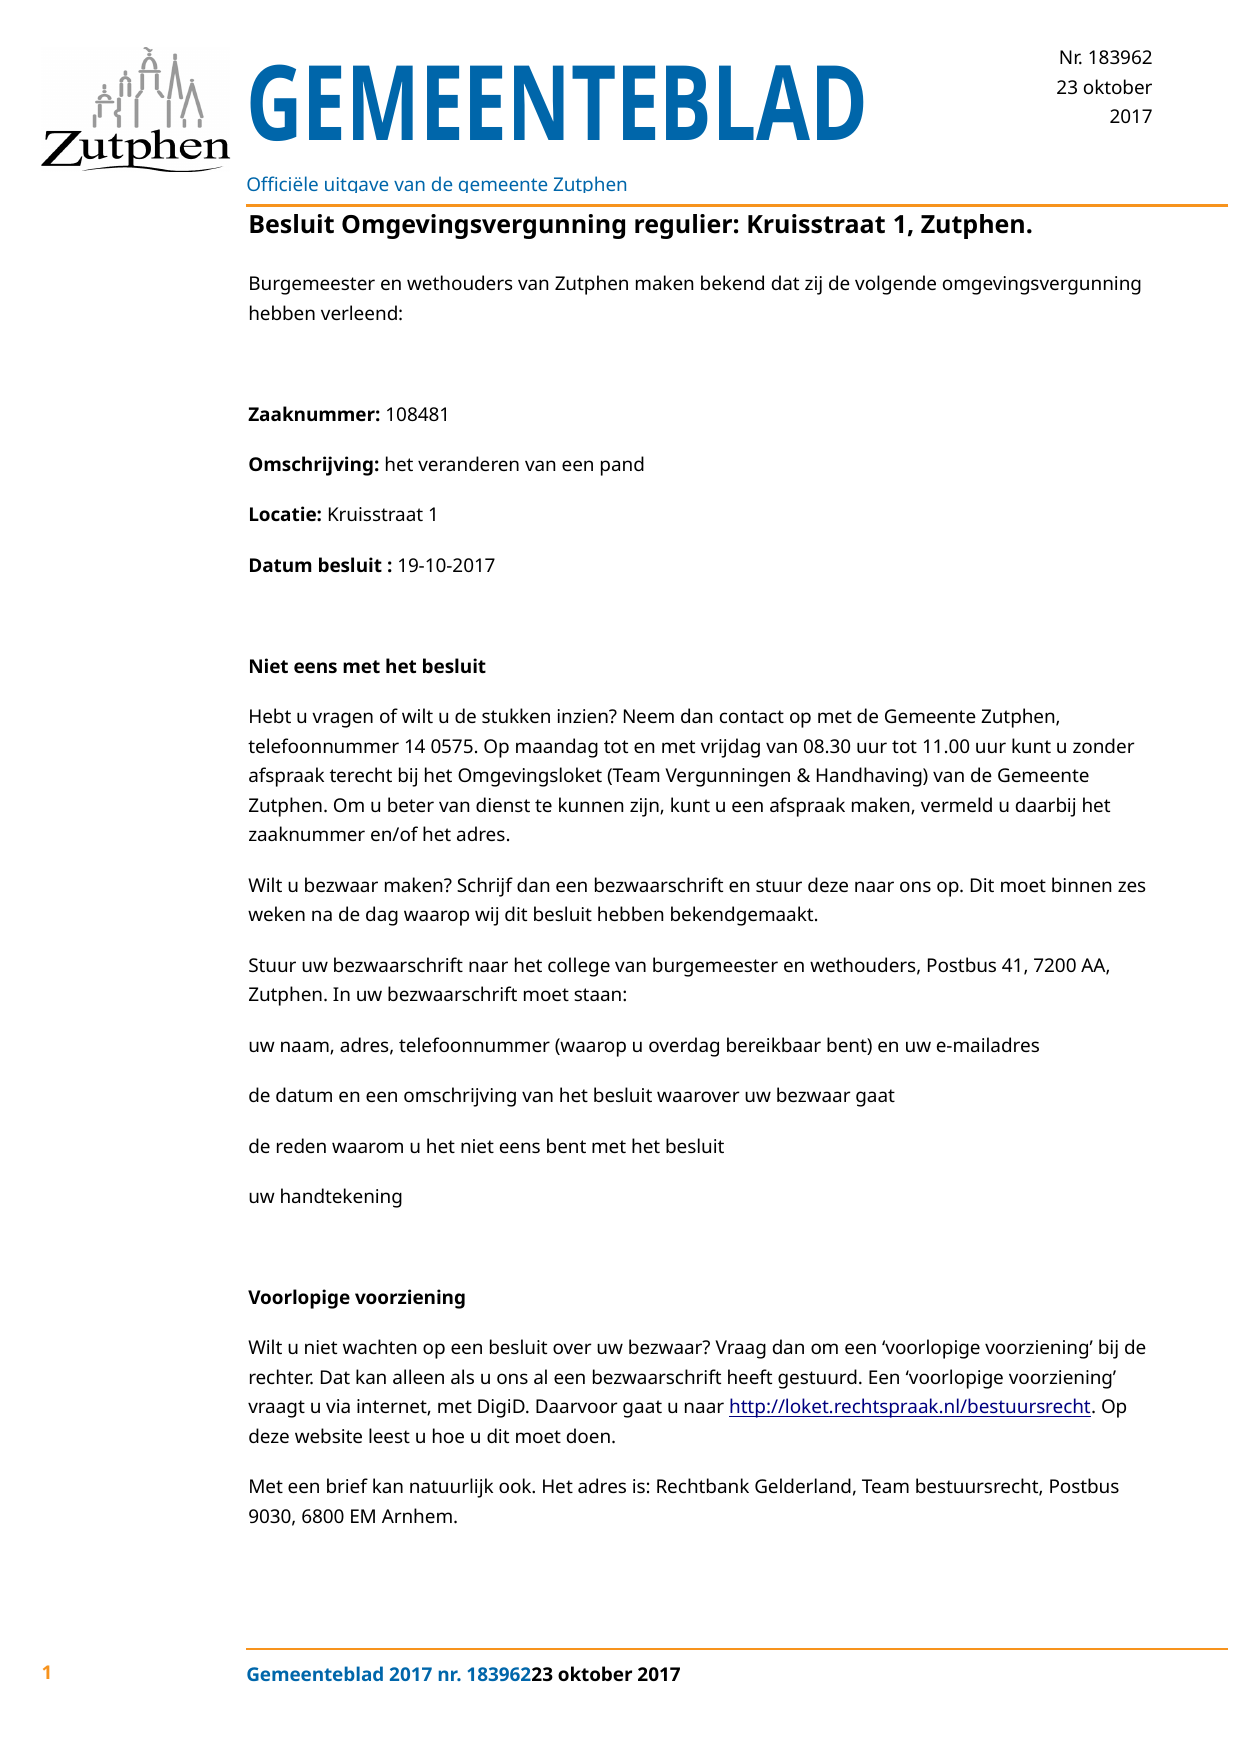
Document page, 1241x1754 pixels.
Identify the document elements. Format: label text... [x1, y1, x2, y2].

text Wilt u bezwaar maken? Schrijf dan een bezwaarschrift en stuur deze naar ons op. Dit moet binnen zes weken na de dag waarop wij dit besluit hebben bekendgemaakt. [248, 872, 1152, 927]
text uw naam, adres, telefoonnummer (waarop u overdag bereikbaar bent) en uw e-mailadres [248, 1032, 1152, 1058]
text de datum en een omschrijving van het besluit waarover uw bezwaar gaat [248, 1082, 1152, 1108]
text Besluit Omgevingsvergunning regulier: Kruisstraat 1, Zutphen. [248, 207, 1152, 241]
text de reden waarom u het niet eens bent met het besluit [248, 1133, 1152, 1158]
text Burgemeester en wethouders van Zutphen maken bekend dat zij de volgende omgevingsvergunning hebben verleend: [248, 270, 1152, 326]
text Stuur uw bezwaarschrift naar het college van burgemeester en wethouders, Postbus 41, 7200 AA, Zutphen. In uw bezwaarschrift moet staan: [248, 952, 1152, 1007]
text Hebt u vragen of wilt u de stukken inzien? Neem dan contact op met de Gemeente Zutphen, telefoonnummer 14 0575. Op maandag tot en met vrijdag van 08.30 uur tot 11.00 uur kunt u zonder afspraak terecht bij het Omgevingsloket (Team Vergunningen & Handhaving) van de Gemeente Zutphen. Om u beter van dienst te kunnen zijn, kunt u een afspraak maken, vermeld u daarbij het zaaknummer en/of het adres. [248, 703, 1152, 847]
text Met een brief kan natuurlijk ook. Het adres is: Rechtbank Gelderland, Team bestuursrecht, Postbus 9030, 6800 EM Arnhem. [248, 1474, 1152, 1529]
text Niet eens met het besluit [248, 653, 1152, 678]
text Wilt u niet wachten op een besluit over uw bezwaar? Vraag dan om een ‘voorlopige voorziening’ bij de rechter. Dat kan alleen als u ons al een bezwaarschrift heeft gestuurd. Een ‘voorlopige voorziening’ vraagt u via internet, met DigiD. Daarvoor gaat u naar http://loket.rechtspraak.nl/bestuursrecht. Op deze website leest u hoe u dit moet doen. [248, 1334, 1152, 1449]
text Zaaknummer: 108481 [248, 401, 1152, 426]
text Omschrijving: het veranderen van een pand [248, 451, 1152, 477]
text uw handtekening [248, 1183, 1152, 1209]
text Locatie: Kruisstraat 1 [248, 502, 1152, 527]
text Voorlopige voorziening [248, 1284, 1152, 1310]
picture [41, 47, 231, 172]
text Datum besluit : 19-10-2017 [248, 552, 1152, 578]
